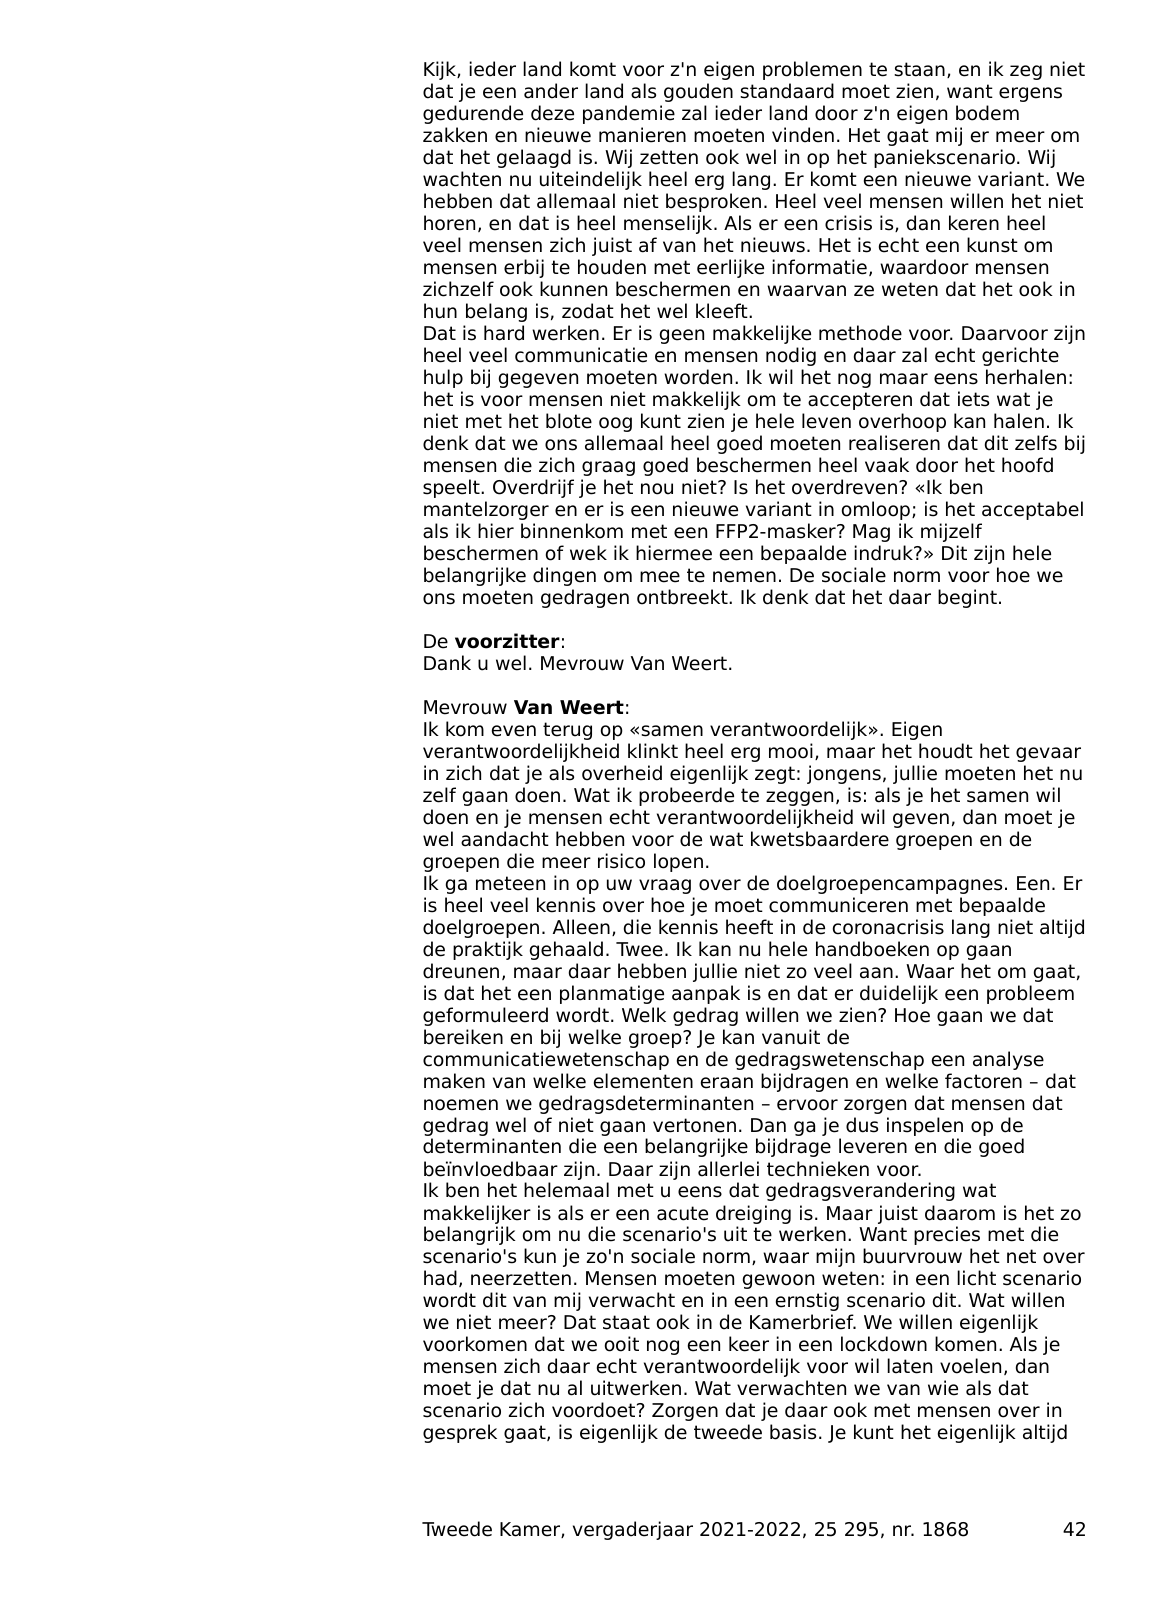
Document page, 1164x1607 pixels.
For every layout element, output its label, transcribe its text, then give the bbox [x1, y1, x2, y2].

text De voorzitter: [422, 631, 1087, 653]
text Dank u wel. Mevrouw Van Weert. [422, 653, 1087, 675]
text Ik ben het helemaal met u eens dat gedragsverandering wat makkelijker is als er een acute dreiging is. Maar juist daarom is het zo belangrijk om nu die scenario's uit te werken. Want precies met die scenario's kun je zo'n sociale norm, waar mijn buurvrouw het net over had, neerzetten. Mensen moeten gewoon weten: in een licht scenario wordt dit van mij verwacht en in een ernstig scenario dit. Wat willen we niet meer? Dat staat ook in de Kamerbrief. We willen eigenlijk voorkomen dat we ooit nog een keer in een lockdown komen. Als je mensen zich daar echt verantwoordelijk voor wil laten voelen, dan moet je dat nu al uitwerken. Wat verwachten we van wie als dat scenario zich voordoet? Zorgen dat je daar ook met mensen over in gesprek gaat, is eigenlijk de tweede basis. Je kunt het eigenlijk altijd [422, 1180, 1087, 1444]
text Ik kom even terug op «samen verantwoordelijk». Eigen verantwoordelijkheid klinkt heel erg mooi, maar het houdt het gevaar in zich dat je als overheid eigenlijk zegt: jongens, jullie moeten het nu zelf gaan doen. Wat ik probeerde te zeggen, is: als je het samen wil doen en je mensen echt verantwoordelijkheid wil geven, dan moet je wel aandacht hebben voor de wat kwetsbaardere groepen en de groepen die meer risico lopen. [422, 719, 1087, 873]
text Dat is hard werken. Er is geen makkelijke methode voor. Daarvoor zijn heel veel communicatie en mensen nodig en daar zal echt gerichte hulp bij gegeven moeten worden. Ik wil het nog maar eens herhalen: het is voor mensen niet makkelijk om te accepteren dat iets wat je niet met het blote oog kunt zien je hele leven overhoop kan halen. Ik denk dat we ons allemaal heel goed moeten realiseren dat dit zelfs bij mensen die zich graag goed beschermen heel vaak door het hoofd speelt. Overdrijf je het nou niet? Is het overdreven? «Ik ben mantelzorger en er is een nieuwe variant in omloop; is het acceptabel als ik hier binnenkom met een FFP2-masker? Mag ik mijzelf beschermen of wek ik hiermee een bepaalde indruk?» Dit zijn hele belangrijke dingen om mee te nemen. De sociale norm voor hoe we ons moeten gedragen ontbreekt. Ik denk dat het daar begint. [422, 323, 1087, 608]
text Ik ga meteen in op uw vraag over de doelgroepencampagnes. Een. Er is heel veel kennis over hoe je moet communiceren met bepaalde doelgroepen. Alleen, die kennis heeft in de coronacrisis lang niet altijd de praktijk gehaald. Twee. Ik kan nu hele handboeken op gaan dreunen, maar daar hebben jullie niet zo veel aan. Waar het om gaat, is dat het een planmatige aanpak is en dat er duidelijk een probleem geformuleerd wordt. Welk gedrag willen we zien? Hoe gaan we dat bereiken en bij welke groep? Je kan vanuit de communicatiewetenschap en de gedragswetenschap een analyse maken van welke elementen eraan bijdragen en welke factoren – dat noemen we gedragsdeterminanten – ervoor zorgen dat mensen dat gedrag wel of niet gaan vertonen. Dan ga je dus inspelen op de determinanten die een belangrijke bijdrage leveren en die goed beïnvloedbaar zijn. Daar zijn allerlei technieken voor. [422, 873, 1087, 1180]
text Kijk, ieder land komt voor z'n eigen problemen te staan, en ik zeg niet dat je een ander land als gouden standaard moet zien, want ergens gedurende deze pandemie zal ieder land door z'n eigen bodem zakken en nieuwe manieren moeten vinden. Het gaat mij er meer om dat het gelaagd is. Wij zetten ook wel in op het paniekscenario. Wij wachten nu uiteindelijk heel erg lang. Er komt een nieuwe variant. We hebben dat allemaal niet besproken. Heel veel mensen willen het niet horen, en dat is heel menselijk. Als er een crisis is, dan keren heel veel mensen zich juist af van het nieuws. Het is echt een kunst om mensen erbij te houden met eerlijke informatie, waardoor mensen zichzelf ook kunnen beschermen en waarvan ze weten dat het ook in hun belang is, zodat het wel kleeft. [422, 59, 1087, 323]
text Mevrouw Van Weert: [422, 697, 1087, 719]
